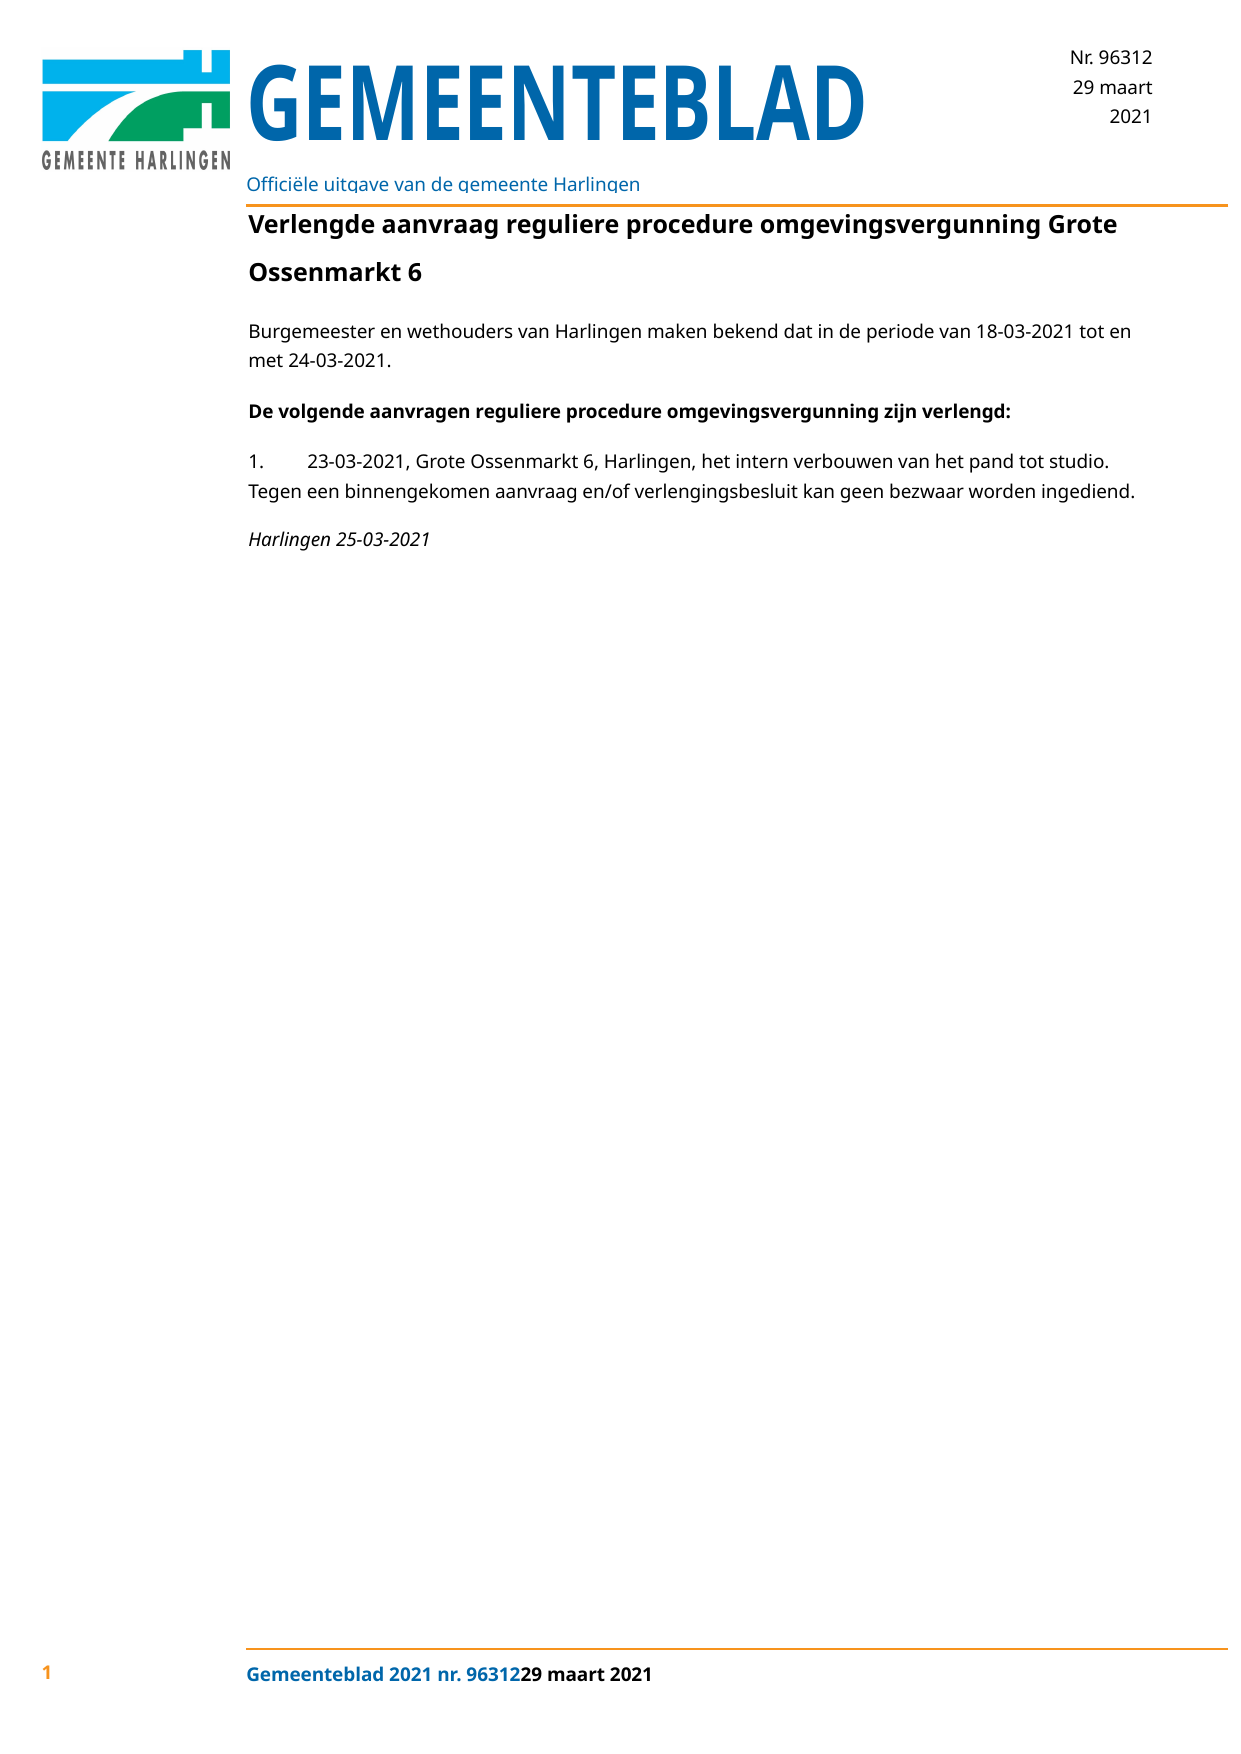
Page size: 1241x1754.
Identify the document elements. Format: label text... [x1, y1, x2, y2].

list 23-03-2021, Grote Ossenmarkt 6, Harlingen, het intern verbouwen van het pand tot studio. [248, 448, 1152, 474]
text Burgemeester en wethouders van Harlingen maken bekend dat in de periode van 18-03-2021 tot en met 24-03-2021. [248, 318, 1152, 373]
text Harlingen 25-03-2021 [248, 526, 1152, 551]
picture [41, 47, 231, 172]
text Tegen een binnengekomen aanvraag en/of verlengingsbesluit kan geen bezwaar worden ingediend. [248, 478, 1152, 504]
text De volgende aanvragen reguliere procedure omgevingsvergunning zijn verlengd: [248, 398, 1152, 424]
text Verlengde aanvraag reguliere procedure omgevingsvergunning Grote Ossenmarkt 6 [248, 207, 1152, 288]
